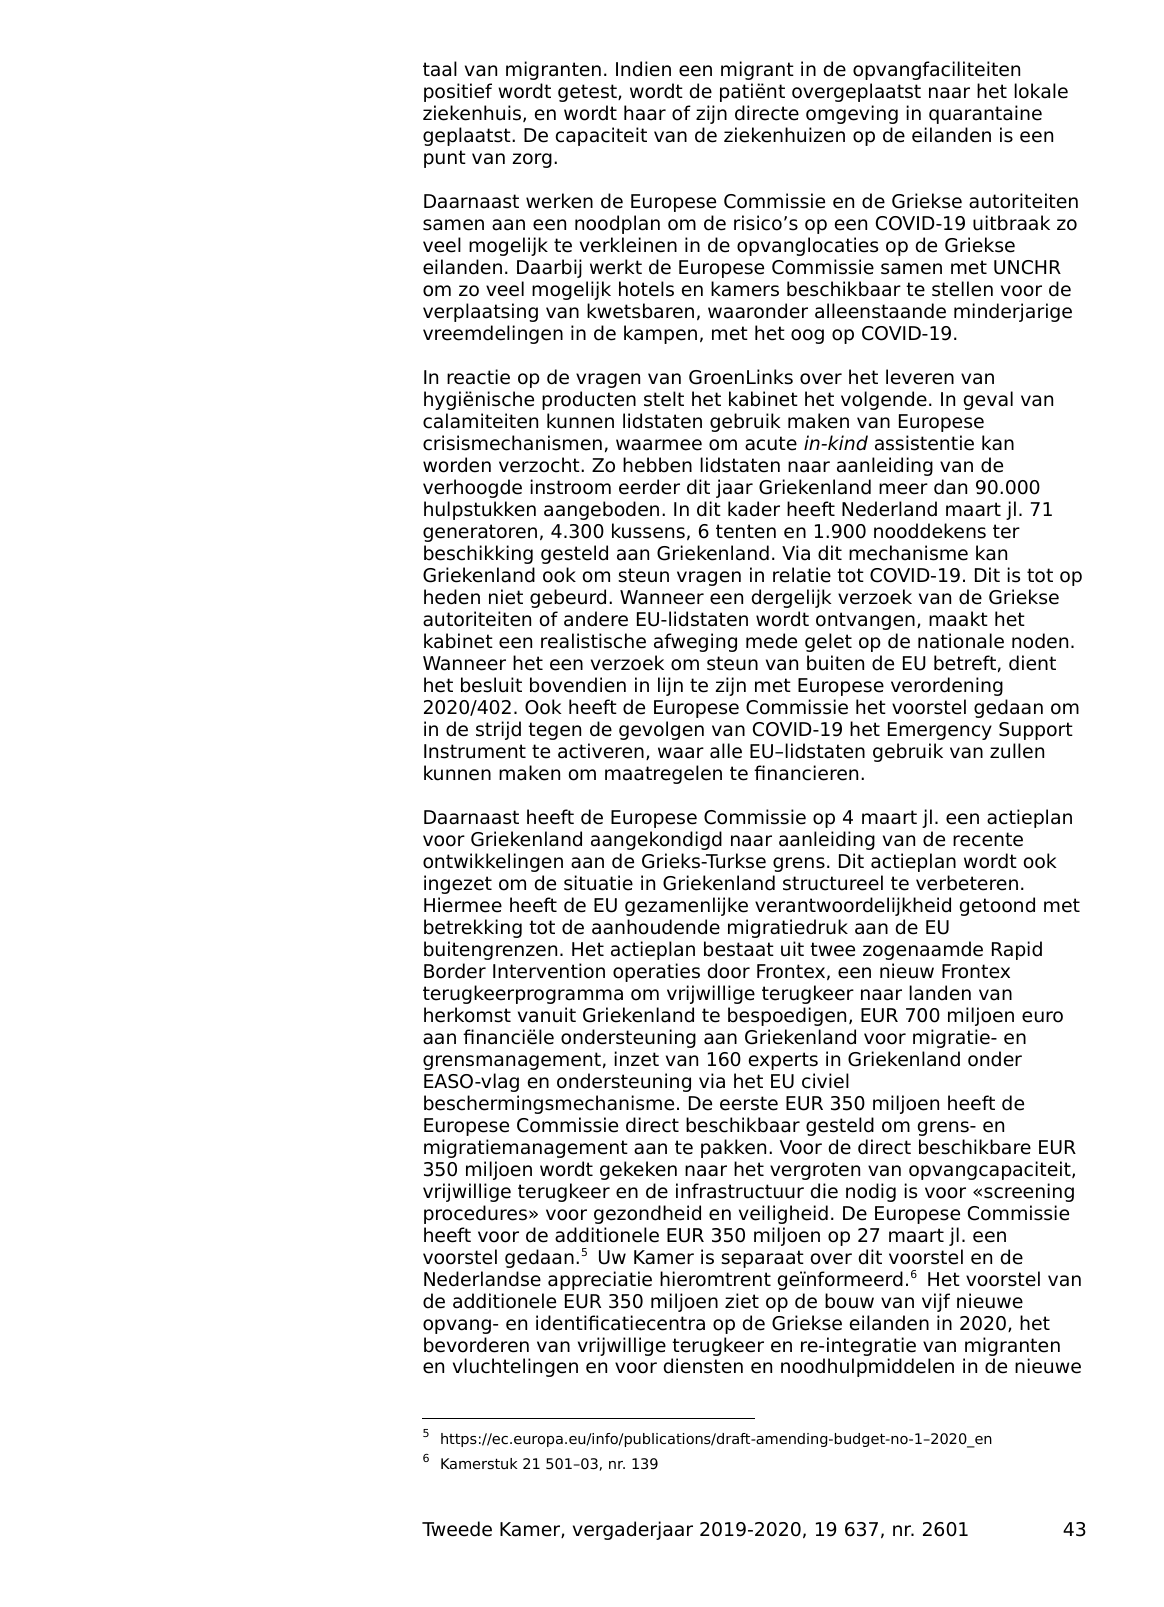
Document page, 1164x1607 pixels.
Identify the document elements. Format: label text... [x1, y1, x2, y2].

text In reactie op de vragen van GroenLinks over het leveren van hygiënische producten stelt het kabinet het volgende. In geval van calamiteiten kunnen lidstaten gebruik maken van Europese crisismechanismen, waarmee om acute in-kind assistentie kan worden verzocht. Zo hebben lidstaten naar aanleiding van de verhoogde instroom eerder dit jaar Griekenland meer dan 90.000 hulpstukken aangeboden. In dit kader heeft Nederland maart jl. 71 generatoren, 4.300 kussens, 6 tenten en 1.900 nooddekens ter beschikking gesteld aan Griekenland. Via dit mechanisme kan Griekenland ook om steun vragen in relatie tot COVID-19. Dit is tot op heden niet gebeurd. Wanneer een dergelijk verzoek van de Griekse autoriteiten of andere EU-lidstaten wordt ontvangen, maakt het kabinet een realistische afweging mede gelet op de nationale noden. Wanneer het een verzoek om steun van buiten de EU betreft, dient het besluit bovendien in lijn te zijn met Europese verordening 2020/402. Ook heeft de Europese Commissie het voorstel gedaan om in de strijd tegen de gevolgen van COVID-19 het Emergency Support Instrument te activeren, waar alle EU–lidstaten gebruik van zullen kunnen maken om maatregelen te financieren. [422, 367, 1087, 785]
text https://ec.europa.eu/info/publications/draft-amending-budget-no-1–2020_en [422, 1427, 1087, 1449]
text taal van migranten. Indien een migrant in de opvangfaciliteiten positief wordt getest, wordt de patiënt overgeplaatst naar het lokale ziekenhuis, en wordt haar of zijn directe omgeving in quarantaine geplaatst. De capaciteit van de ziekenhuizen op de eilanden is een punt van zorg. [422, 59, 1087, 169]
text Daarnaast werken de Europese Commissie en de Griekse autoriteiten samen aan een noodplan om de risico’s op een COVID-19 uitbraak zo veel mogelijk te verkleinen in de opvanglocaties op de Griekse eilanden. Daarbij werkt de Europese Commissie samen met UNCHR om zo veel mogelijk hotels en kamers beschikbaar te stellen voor de verplaatsing van kwetsbaren, waaronder alleenstaande minderjarige vreemdelingen in de kampen, met het oog op COVID-19. [422, 191, 1087, 345]
text Daarnaast heeft de Europese Commissie op 4 maart jl. een actieplan voor Griekenland aangekondigd naar aanleiding van de recente ontwikkelingen aan de Grieks-Turkse grens. Dit actieplan wordt ook ingezet om de situatie in Griekenland structureel te verbeteren. Hiermee heeft de EU gezamenlijke verantwoordelijkheid getoond met betrekking tot de aanhoudende migratiedruk aan de EU buitengrenzen. Het actieplan bestaat uit twee zogenaamde Rapid [422, 807, 1087, 961]
text Kamerstuk 21 501–03, nr. 139 [422, 1452, 1087, 1474]
text Border Intervention operaties door Frontex, een nieuw Frontex terugkeerprogramma om vrijwillige terugkeer naar landen van herkomst vanuit Griekenland te bespoedigen, EUR 700 miljoen euro aan financiële ondersteuning aan Griekenland voor migratie- en grensmanagement, inzet van 160 experts in Griekenland onder EASO-vlag en ondersteuning via het EU civiel beschermingsmechanisme. De eerste EUR 350 miljoen heeft de Europese Commissie direct beschikbaar gesteld om grens- en migratiemanagement aan te pakken. Voor de direct beschikbare EUR 350 miljoen wordt gekeken naar het vergroten van opvangcapaciteit, vrijwillige terugkeer en de infrastructuur die nodig is voor «screening procedures» voor gezondheid en veiligheid. De Europese Commissie heeft voor de additionele EUR 350 miljoen op 27 maart jl. een voorstel gedaan. Uw Kamer is separaat over dit voorstel en de Nederlandse appreciatie hieromtrent geïnformeerd. Het voorstel van de additionele EUR 350 miljoen ziet op de bouw van vijf nieuwe opvang- en identificatiecentra op de Griekse eilanden in 2020, het bevorderen van vrijwillige terugkeer en re-integratie van migranten en vluchtelingen en voor diensten en noodhulpmiddelen in de nieuwe [422, 961, 1087, 1378]
